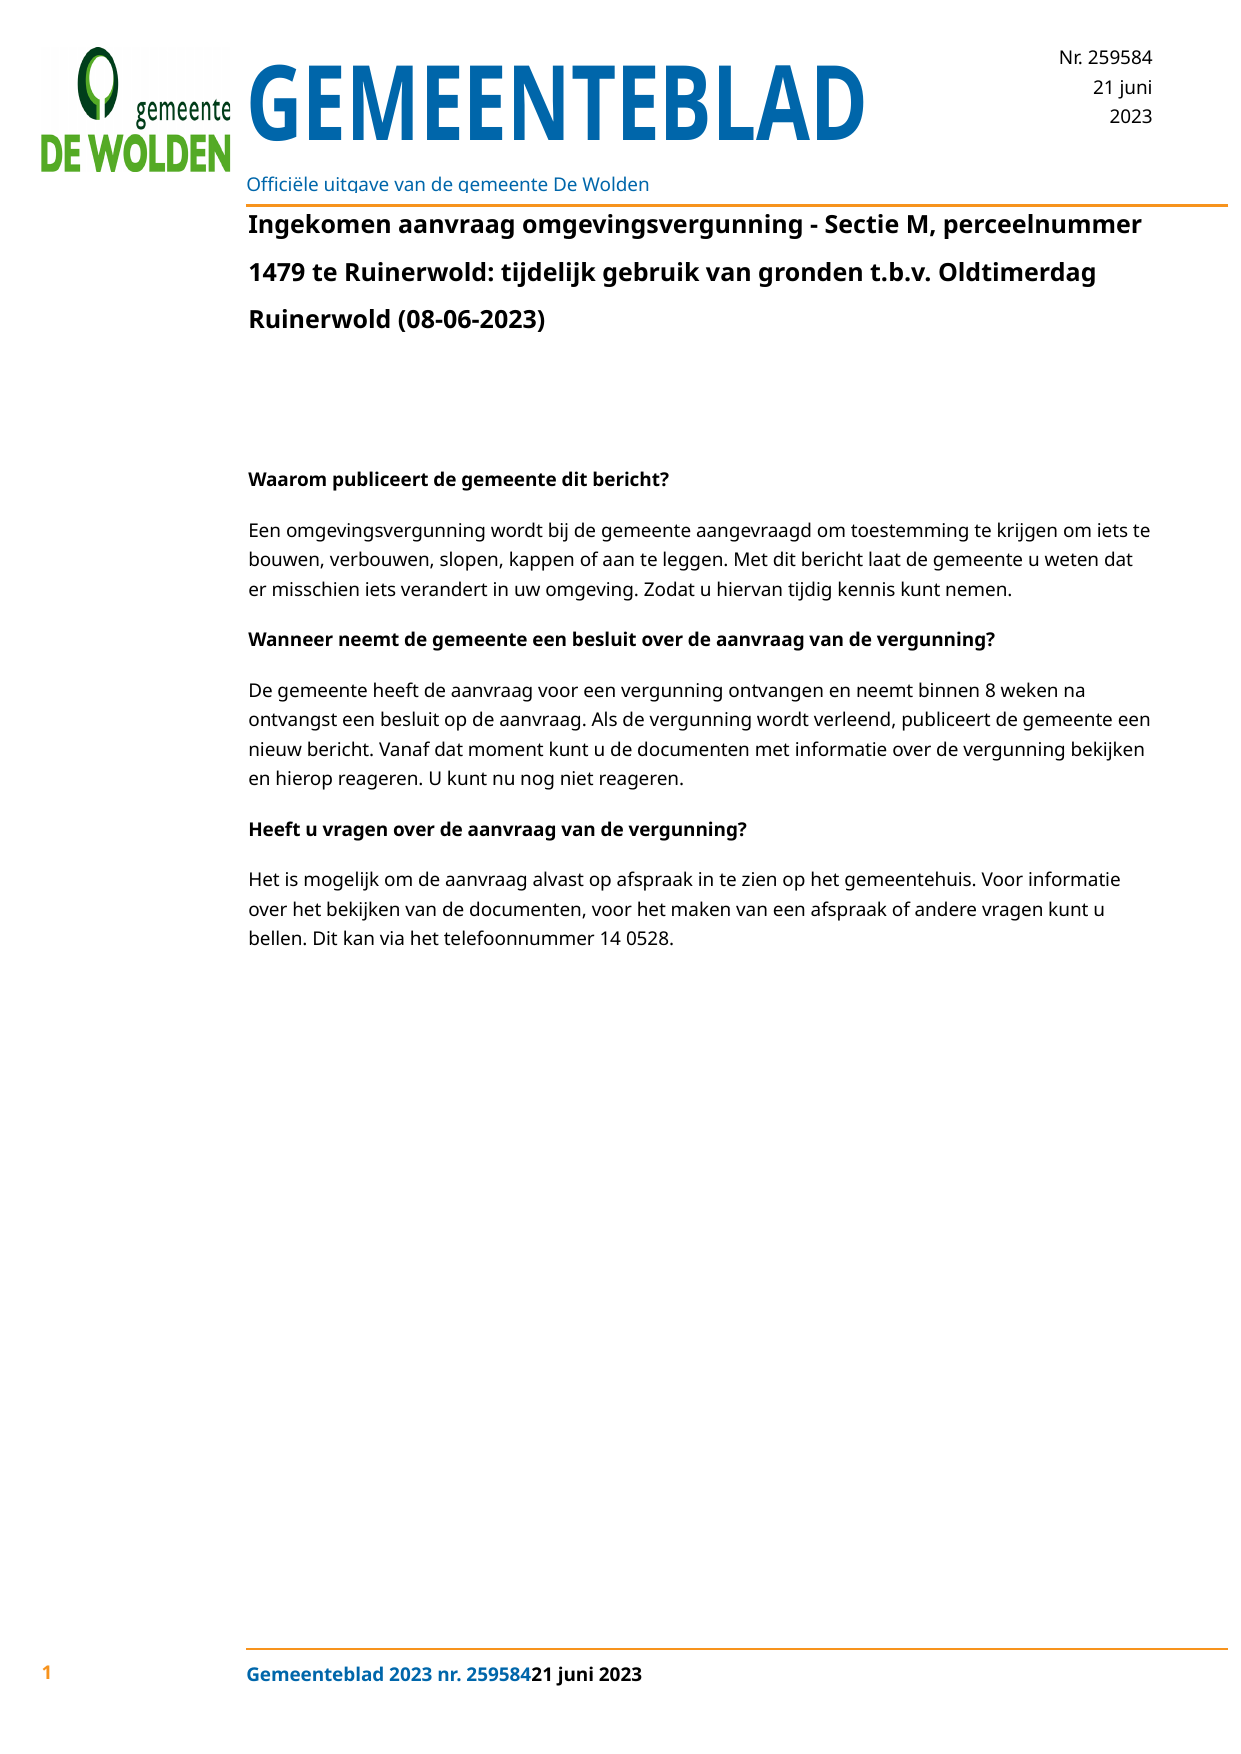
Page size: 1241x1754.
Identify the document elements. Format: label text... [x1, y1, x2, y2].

text Waarom publiceert de gemeente dit bericht? [248, 466, 1152, 492]
text Het is mogelijk om de aanvraag alvast op afspraak in te zien op het gemeentehuis. Voor informatie over het bekijken van de documenten, voor het maken van een afspraak of andere vragen kunt u bellen. Dit kan via het telefoonnummer 14 0528. [248, 866, 1152, 951]
picture [41, 47, 231, 172]
text De gemeente heeft de aanvraag voor een vergunning ontvangen en neemt binnen 8 weken na ontvangst een besluit op de aanvraag. Als de vergunning wordt verleend, publiceert de gemeente een nieuw bericht. Vanaf dat moment kunt u de documenten met informatie over de vergunning bekijken en hierop reageren. U kunt nu nog niet reageren. [248, 677, 1152, 791]
text Wanneer neemt de gemeente een besluit over de aanvraag van de vergunning? [248, 626, 1152, 652]
text Heeft u vragen over de aanvraag van de vergunning? [248, 816, 1152, 842]
text Een omgevingsvergunning wordt bij de gemeente aangevraagd om toestemming te krijgen om iets te bouwen, verbouwen, slopen, kappen of aan te leggen. Met dit bericht laat de gemeente u weten dat er misschien iets verandert in uw omgeving. Zodat u hiervan tijdig kennis kunt nemen. [248, 517, 1152, 602]
text Ingekomen aanvraag omgevingsvergunning - Sectie M, perceelnummer 1479 te Ruinerwold: tijdelijk gebruik van gronden t.b.v. Oldtimerdag Ruinerwold (08-06-2023) [248, 207, 1152, 336]
